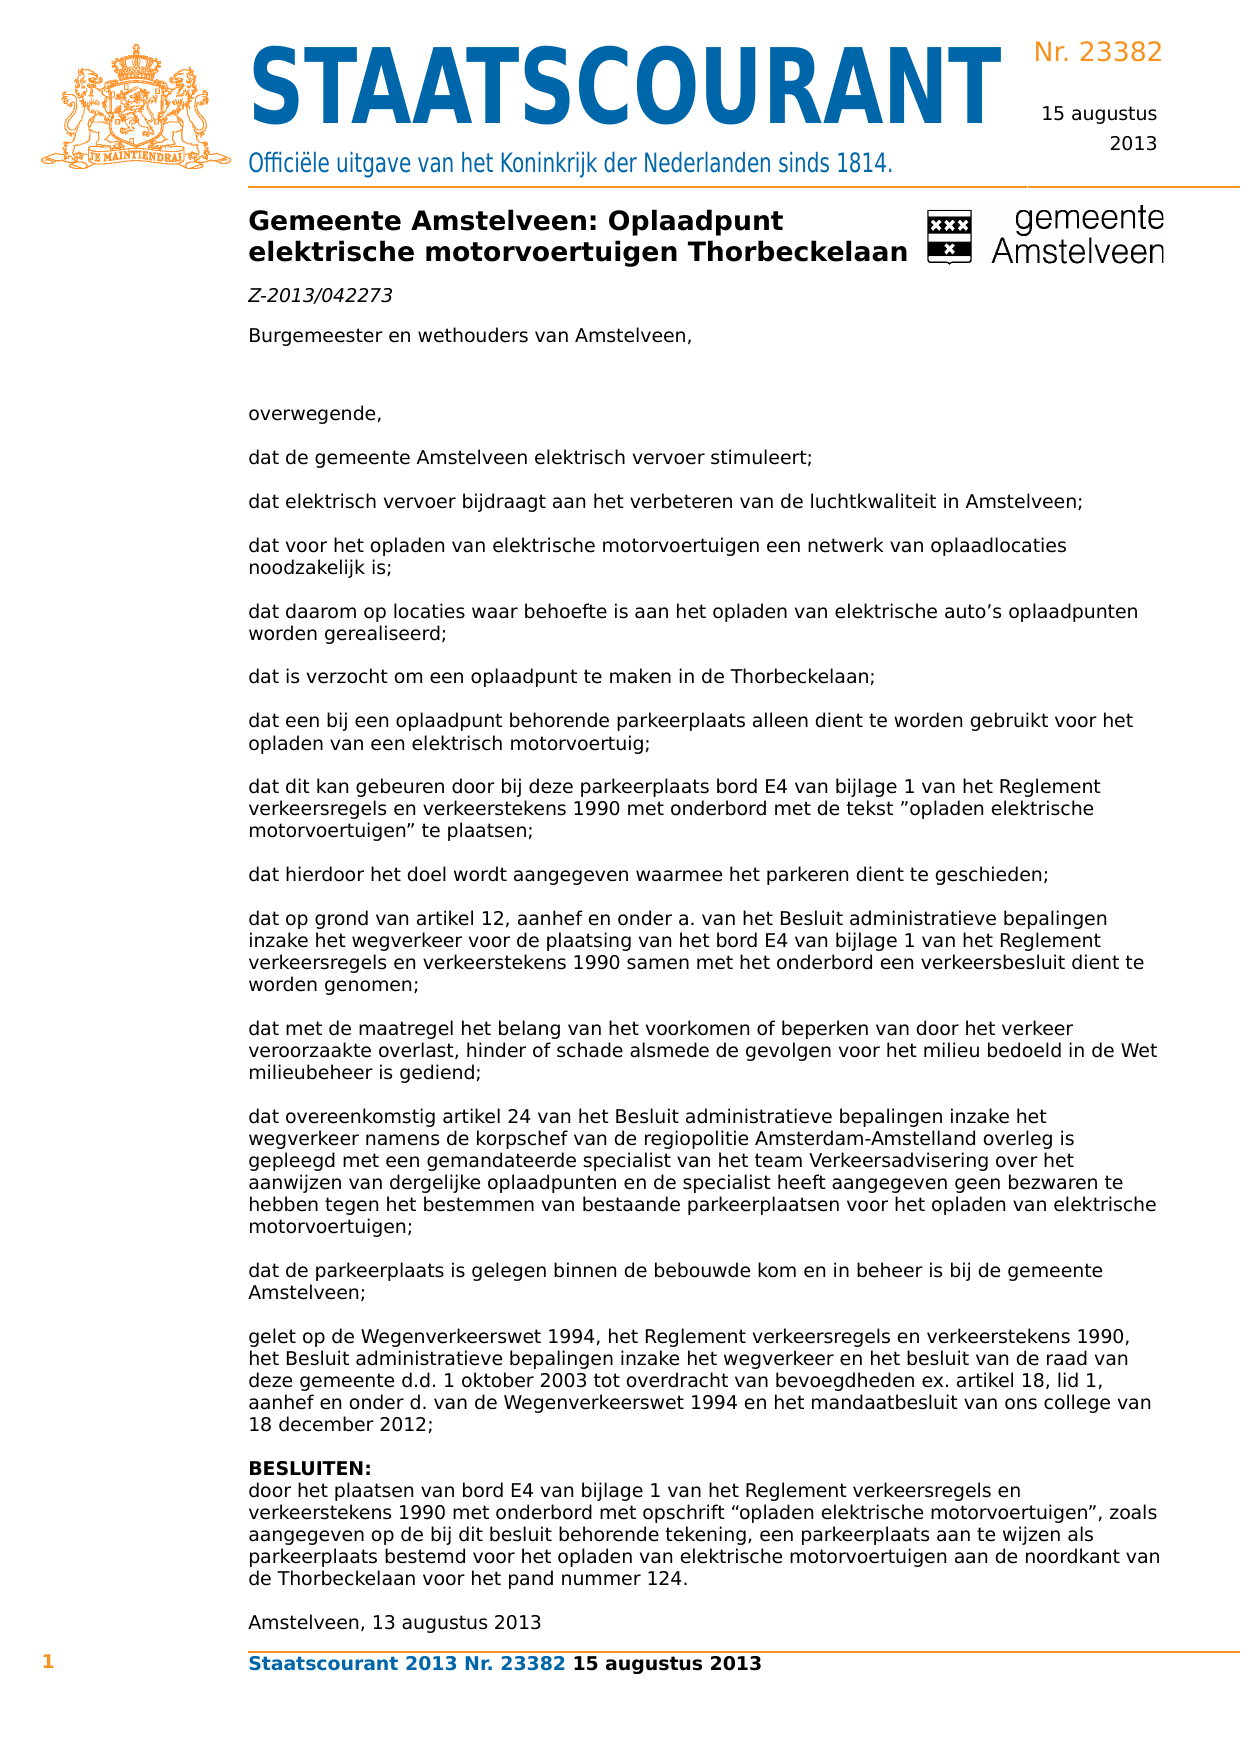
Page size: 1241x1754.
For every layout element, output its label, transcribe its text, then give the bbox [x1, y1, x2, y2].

text dat met de maatregel het belang van het voorkomen of beperken van door het verkeer veroorzaakte overlast, hinder of schade alsmede de gevolgen voor het milieu bedoeld in de Wet milieubeheer is gediend; [248, 1018, 1163, 1084]
text dat daarom op locaties waar behoefte is aan het opladen van elektrische auto’s oplaadpunten worden gerealiseerd; [248, 601, 1163, 644]
text dat hierdoor het doel wordt aangegeven waarmee het parkeren dient te geschieden; [248, 864, 1163, 886]
text BESLUITEN: [248, 1458, 1163, 1480]
text dat op grond van artikel 12, aanhef en onder a. van het Besluit administratieve bepalingen inzake het wegverkeer voor de plaatsing van het bord E4 van bijlage 1 van het Reglement verkeersregels en verkeerstekens 1990 samen met het onderbord een verkeersbesluit dient te worden genomen; [248, 908, 1163, 996]
picture [927, 205, 1164, 265]
text dat elektrisch vervoer bijdraagt aan het verbeteren van de luchtkwaliteit in Amstelveen; [248, 491, 1163, 513]
picture [41, 44, 231, 169]
text Burgemeester en wethouders van Amstelveen, [248, 325, 1163, 347]
text dat is verzocht om een oplaadpunt te maken in de Thorbeckelaan; [248, 666, 1163, 688]
text dat voor het opladen van elektrische motorvoertuigen een netwerk van oplaadlocaties noodzakelijk is; [248, 534, 1163, 578]
text dat een bij een oplaadpunt behorende parkeerplaats alleen dient te worden gebruikt voor het opladen van een elektrisch motorvoertuig; [248, 710, 1163, 754]
text Z-2013/042273 [248, 285, 1163, 307]
text dat overeenkomstig artikel 24 van het Besluit administratieve bepalingen inzake het wegverkeer namens de korpschef van de regiopolitie Amsterdam-Amstelland overleg is gepleegd met een gemandateerde specialist van het team Verkeersadvisering over het aanwijzen van dergelijke oplaadpunten en de specialist heeft aangegeven geen bezwaren te hebben tegen het bestemmen van bestaande parkeerplaatsen voor het opladen van elektrische motorvoertuigen; [248, 1106, 1163, 1238]
text gelet op de Wegenverkeerswet 1994, het Reglement verkeersregels en verkeerstekens 1990, het Besluit administratieve bepalingen inzake het wegverkeer en het besluit van de raad van deze gemeente d.d. 1 oktober 2003 tot overdracht van bevoegdheden ex. artikel 18, lid 1, aanhef en onder d. van de Wegenverkeerswet 1994 en het mandaatbesluit van ons college van 18 december 2012; [248, 1326, 1163, 1436]
text door het plaatsen van bord E4 van bijlage 1 van het Reglement verkeersregels en verkeerstekens 1990 met onderbord met opschrift “opladen elektrische motorvoertuigen”, zoals aangegeven op de bij dit besluit behorende tekening, een parkeerplaats aan te wijzen als parkeerplaats bestemd voor het opladen van elektrische motorvoertuigen aan de noordkant van de Thorbeckelaan voor het pand nummer 124. [248, 1480, 1163, 1589]
text dat de gemeente Amstelveen elektrisch vervoer stimuleert; [248, 447, 1163, 469]
text overwegende, [248, 403, 1163, 425]
subtitle Gemeente Amstelveen: Oplaadpunt elektrische motorvoertuigen Thorbeckelaan [248, 206, 1163, 268]
text Amstelveen, 13 augustus 2013 [248, 1612, 1163, 1633]
text dat de parkeerplaats is gelegen binnen de bebouwde kom en in beheer is bij de gemeente Amstelveen; [248, 1260, 1163, 1304]
text dat dit kan gebeuren door bij deze parkeerplaats bord E4 van bijlage 1 van het Reglement verkeersregels en verkeerstekens 1990 met onderbord met de tekst ”opladen elektrische motorvoertuigen” te plaatsen; [248, 776, 1163, 842]
